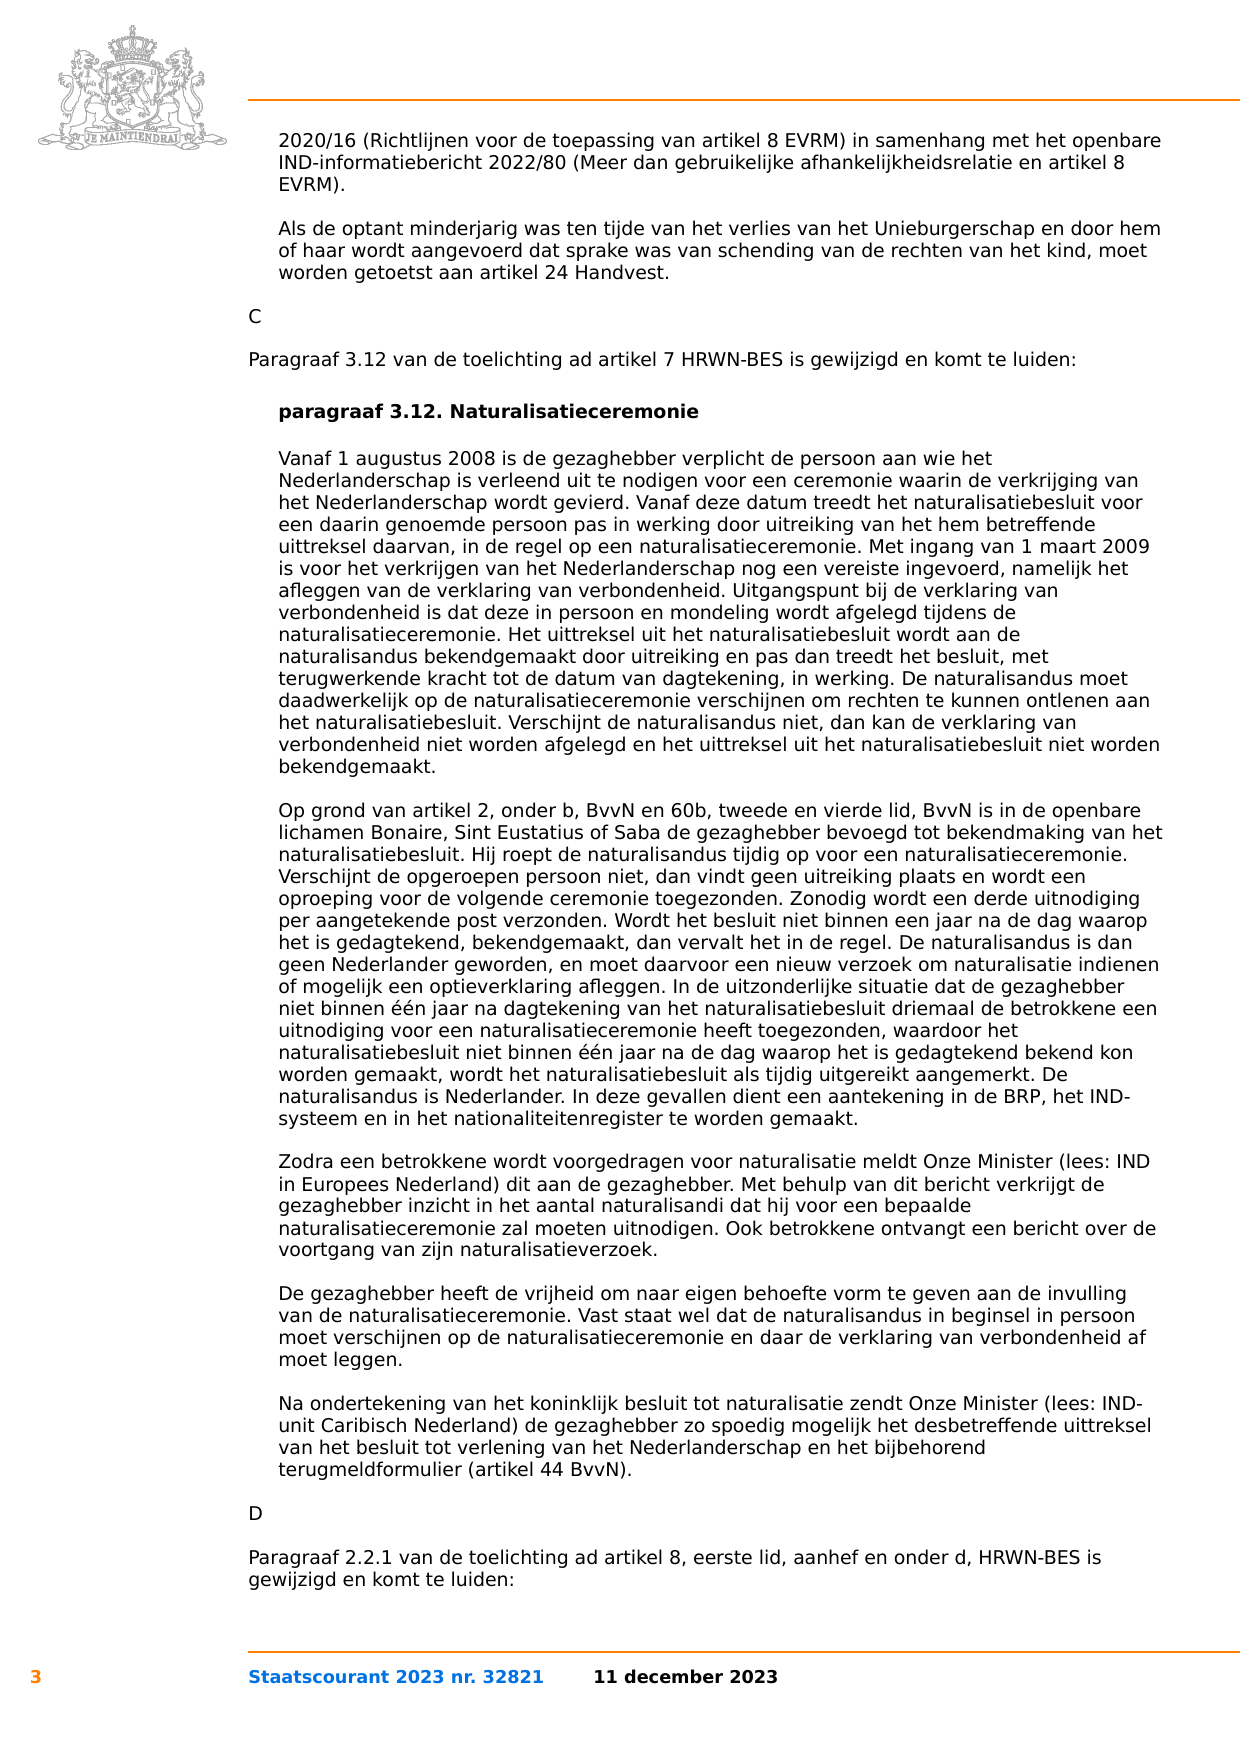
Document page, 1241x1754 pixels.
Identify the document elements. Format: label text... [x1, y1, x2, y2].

text C [248, 306, 1163, 327]
text Op grond van artikel 2, onder b, BvvN en 60b, tweede en vierde lid, BvvN is in de openbare lichamen Bonaire, Sint Eustatius of Saba de gezaghebber bevoegd tot bekendmaking van het naturalisatiebesluit. Hij roept de naturalisandus tijdig op voor een naturalisatieceremonie. Verschijnt de opgeroepen persoon niet, dan vindt geen uitreiking plaats en wordt een oproeping voor de volgende ceremonie toegezonden. Zonodig wordt een derde uitnodiging per aangetekende post verzonden. Wordt het besluit niet binnen een jaar na de dag waarop het is gedagtekend, bekendgemaakt, dan vervalt het in de regel. De naturalisandus is dan geen Nederlander geworden, en moet daarvoor een nieuw verzoek om naturalisatie indienen of mogelijk een optieverklaring afleggen. In de uitzonderlijke situatie dat de gezaghebber niet binnen één jaar na dagtekening van het naturalisatiebesluit driemaal de betrokkene een uitnodiging voor een naturalisatieceremonie heeft toegezonden, waardoor het naturalisatiebesluit niet binnen één jaar na de dag waarop het is gedagtekend bekend kon worden gemaakt, wordt het naturalisatiebesluit als tijdig uitgereikt aangemerkt. De naturalisandus is Nederlander. In deze gevallen dient een aantekening in de BRP, het IND-systeem en in het nationaliteitenregister te worden gemaakt. [278, 800, 1163, 1129]
text Zodra een betrokkene wordt voorgedragen voor naturalisatie meldt Onze Minister (lees: IND in Europees Nederland) dit aan de gezaghebber. Met behulp van dit bericht verkrijgt de gezaghebber inzicht in het aantal naturalisandi dat hij voor een bepaalde naturalisatieceremonie zal moeten uitnodigen. Ook betrokkene ontvangt een bericht over de voortgang van zijn naturalisatieverzoek. [278, 1151, 1163, 1261]
text Na ondertekening van het koninklijk besluit tot naturalisatie zendt Onze Minister (lees: IND-unit Caribisch Nederland) de gezaghebber zo spoedig mogelijk het desbetreffende uittreksel van het besluit tot verlening van het Nederlanderschap en het bijbehorend terugmeldformulier (artikel 44 BvvN). [278, 1393, 1163, 1481]
text Paragraaf 2.2.1 van de toelichting ad artikel 8, eerste lid, aanhef en onder d, HRWN-BES is gewijzigd en komt te luiden: [248, 1547, 1163, 1591]
text Vanaf 1 augustus 2008 is de gezaghebber verplicht de persoon aan wie het Nederlanderschap is verleend uit te nodigen voor een ceremonie waarin de verkrijging van het Nederlanderschap wordt gevierd. Vanaf deze datum treedt het naturalisatiebesluit voor een daarin genoemde persoon pas in werking door uitreiking van het hem betreffende uittreksel daarvan, in de regel op een naturalisatieceremonie. Met ingang van 1 maart 2009 is voor het verkrijgen van het Nederlanderschap nog een vereiste ingevoerd, namelijk het afleggen van de verklaring van verbondenheid. Uitgangspunt bij de verklaring van verbondenheid is dat deze in persoon en mondeling wordt afgelegd tijdens de naturalisatieceremonie. Het uittreksel uit het naturalisatiebesluit wordt aan de naturalisandus bekendgemaakt door uitreiking en pas dan treedt het besluit, met terugwerkende kracht tot de datum van dagtekening, in werking. De naturalisandus moet daadwerkelijk op de naturalisatieceremonie verschijnen om rechten te kunnen ontlenen aan het naturalisatiebesluit. Verschijnt de naturalisandus niet, dan kan de verklaring van verbondenheid niet worden afgelegd en het uittreksel uit het naturalisatiebesluit niet worden bekendgemaakt. [278, 448, 1163, 778]
text Als de optant minderjarig was ten tijde van het verlies van het Unieburgerschap en door hem of haar wordt aangevoerd dat sprake was van schending van de rechten van het kind, moet worden getoetst aan artikel 24 Handvest. [278, 218, 1163, 284]
subtitle paragraaf 3.12. Naturalisatieceremonie [278, 401, 1163, 423]
text 2020/16 (Richtlijnen voor de toepassing van artikel 8 EVRM) in samenhang met het openbare IND-informatiebericht 2022/80 (Meer dan gebruikelijke afhankelijkheidsrelatie en artikel 8 EVRM). [278, 130, 1163, 196]
text De gezaghebber heeft de vrijheid om naar eigen behoefte vorm te geven aan de invulling van de naturalisatieceremonie. Vast staat wel dat de naturalisandus in beginsel in persoon moet verschijnen op de naturalisatieceremonie en daar de verklaring van verbondenheid af moet leggen. [278, 1283, 1163, 1371]
picture [38, 25, 227, 150]
text D [248, 1503, 1163, 1525]
text Paragraaf 3.12 van de toelichting ad artikel 7 HRWN-BES is gewijzigd en komt te luiden: [248, 349, 1163, 371]
